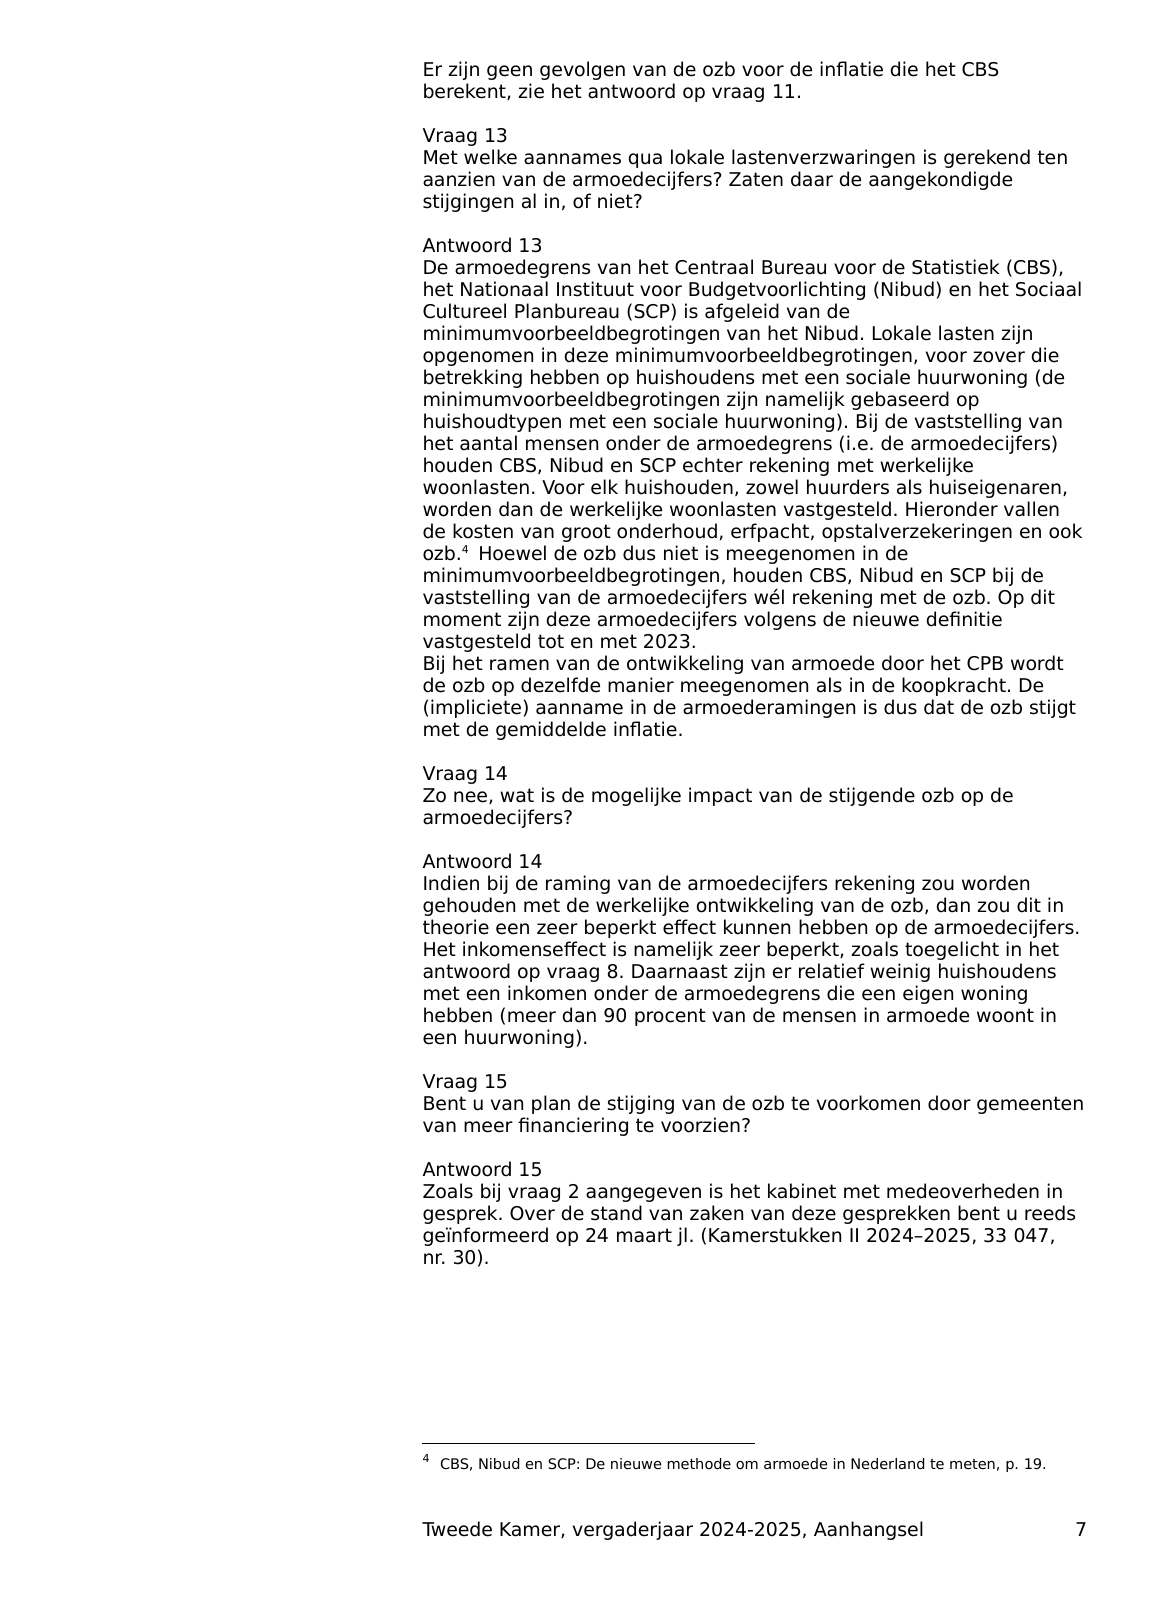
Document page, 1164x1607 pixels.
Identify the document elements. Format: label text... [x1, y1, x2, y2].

text Antwoord 15 [422, 1159, 1087, 1181]
text Zo nee, wat is de mogelijke impact van de stijgende ozb op de armoedecijfers? [422, 785, 1087, 829]
text Bij het ramen van de ontwikkeling van armoede door het CPB wordt de ozb op dezelfde manier meegenomen als in de koopkracht. De (impliciete) aanname in de armoederamingen is dus dat de ozb stijgt met de gemiddelde inflatie. [422, 653, 1087, 741]
text Bent u van plan de stijging van de ozb te voorkomen door gemeenten van meer financiering te voorzien? [422, 1093, 1087, 1137]
text Antwoord 14 [422, 851, 1087, 873]
text CBS, Nibud en SCP: De nieuwe methode om armoede in Nederland te meten, p. 19. [422, 1452, 1087, 1474]
text Vraag 14 [422, 763, 1087, 785]
text Vraag 15 [422, 1071, 1087, 1093]
text De armoedegrens van het Centraal Bureau voor de Statistiek (CBS), het Nationaal Instituut voor Budgetvoorlichting (Nibud) en het Sociaal Cultureel Planbureau (SCP) is afgeleid van de minimumvoorbeeldbegrotingen van het Nibud. Lokale lasten zijn opgenomen in deze minimumvoorbeeldbegrotingen, voor zover die betrekking hebben op huishoudens met een sociale huurwoning (de minimumvoorbeeldbegrotingen zijn namelijk gebaseerd op huishoudtypen met een sociale huurwoning). Bij de vaststelling van het aantal mensen onder de armoedegrens (i.e. de armoedecijfers) houden CBS, Nibud en SCP echter rekening met werkelijke woonlasten. Voor elk huishouden, zowel huurders als huiseigenaren, worden dan de werkelijke woonlasten vastgesteld. Hieronder vallen de kosten van groot onderhoud, erfpacht, opstalverzekeringen en ook ozb. Hoewel de ozb dus niet is meegenomen in de minimumvoorbeeldbegrotingen, houden CBS, Nibud en SCP bij de vaststelling van de armoedecijfers wél rekening met de ozb. Op dit moment zijn deze armoedecijfers volgens de nieuwe definitie vastgesteld tot en met 2023. [422, 257, 1087, 653]
text Antwoord 13 [422, 235, 1087, 257]
text Zoals bij vraag 2 aangegeven is het kabinet met medeoverheden in gesprek. Over de stand van zaken van deze gesprekken bent u reeds geïnformeerd op 24 maart jl. (Kamerstukken II 2024–2025, 33 047, nr. 30). [422, 1181, 1087, 1269]
text Er zijn geen gevolgen van de ozb voor de inflatie die het CBS berekent, zie het antwoord op vraag 11. [422, 59, 1087, 103]
text Met welke aannames qua lokale lastenverzwaringen is gerekend ten aanzien van de armoedecijfers? Zaten daar de aangekondigde stijgingen al in, of niet? [422, 147, 1087, 213]
text Vraag 13 [422, 125, 1087, 147]
text Indien bij de raming van de armoedecijfers rekening zou worden gehouden met de werkelijke ontwikkeling van de ozb, dan zou dit in theorie een zeer beperkt effect kunnen hebben op de armoedecijfers. Het inkomenseffect is namelijk zeer beperkt, zoals toegelicht in het antwoord op vraag 8. Daarnaast zijn er relatief weinig huishoudens met een inkomen onder de armoedegrens die een eigen woning hebben (meer dan 90 procent van de mensen in armoede woont in een huurwoning). [422, 873, 1087, 1049]
